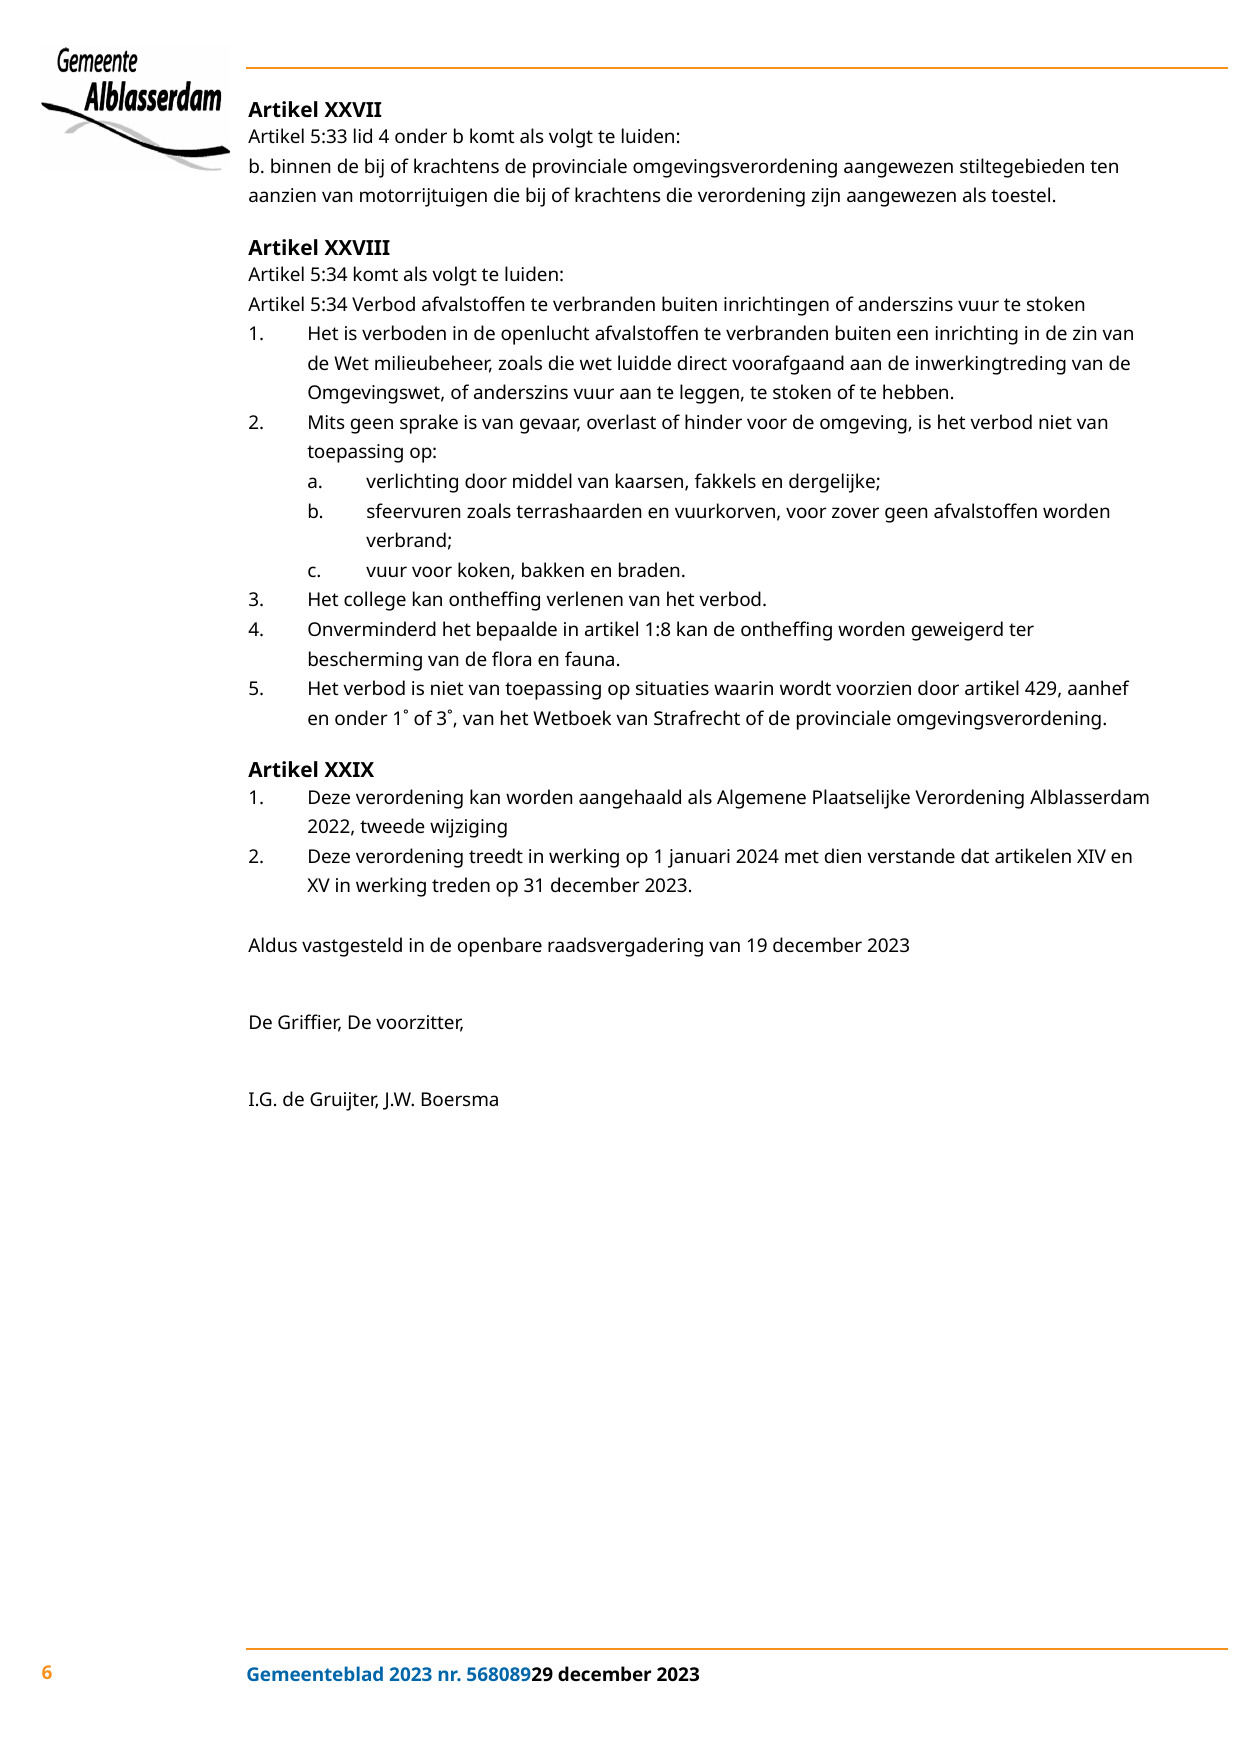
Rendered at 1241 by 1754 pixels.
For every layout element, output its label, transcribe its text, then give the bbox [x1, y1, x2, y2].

text Artikel 5:34 komt als volgt te luiden: [248, 261, 1152, 287]
text b. binnen de bij of krachtens de provinciale omgevingsverordening aangewezen stiltegebieden ten aanzien van motorrijtuigen die bij of krachtens die verordening zijn aangewezen als toestel. [248, 153, 1152, 208]
list Het is verboden in de openlucht afvalstoffen te verbranden buiten een inrichting in de zin van de Wet milieubeheer, zoals die wet luidde direct voorafgaand aan de inwerkingtreding van de Omgevingswet, of anderszins vuur aan te leggen, te stoken of te hebben. [248, 320, 1152, 405]
picture [41, 47, 231, 172]
text Aldus vastgesteld in de openbare raadsvergadering van 19 december 2023 [248, 932, 1152, 957]
text Artikel XXVII [248, 95, 1152, 123]
text I.G. de Gruijter, J.W. Boersma [248, 1086, 1152, 1112]
list Mits geen sprake is van gevaar, overlast of hinder voor de omgeving, is het verbod niet van toepassing op: [248, 409, 1152, 464]
list Deze verordening treedt in werking op 1 januari 2024 met dien verstande dat artikelen XIV en XV in werking treden op 31 december 2023. [248, 843, 1152, 898]
text Artikel 5:33 lid 4 onder b komt als volgt te luiden: [248, 123, 1152, 149]
list Onverminderd het bepaalde in artikel 1:8 kan de ontheffing worden geweigerd ter bescherming van de flora en fauna. [248, 616, 1152, 672]
text De Griffier, De voorzitter, [248, 1009, 1152, 1035]
list sfeervuren zoals terrashaarden en vuurkorven, voor zover geen afvalstoffen worden verbrand; [307, 498, 1152, 553]
list verlichting door middel van kaarsen, fakkels en dergelijke; [307, 468, 1152, 494]
text Artikel XXIX [248, 755, 1152, 784]
list Deze verordening kan worden aangehaald als Algemene Plaatselijke Verordening Alblasserdam 2022, tweede wijziging [248, 784, 1152, 839]
list Het college kan ontheffing verlenen van het verbod. [248, 587, 1152, 612]
list Het verbod is niet van toepassing op situaties waarin wordt voorzien door artikel 429, aanhef en onder 1˚ of 3˚, van het Wetboek van Strafrecht of de provinciale omgevingsverordening. [248, 675, 1152, 731]
list vuur voor koken, bakken en braden. [307, 557, 1152, 583]
text Artikel 5:34 Verbod afvalstoffen te verbranden buiten inrichtingen of anderszins vuur te stoken [248, 291, 1152, 317]
text Artikel XXVIII [248, 233, 1152, 261]
